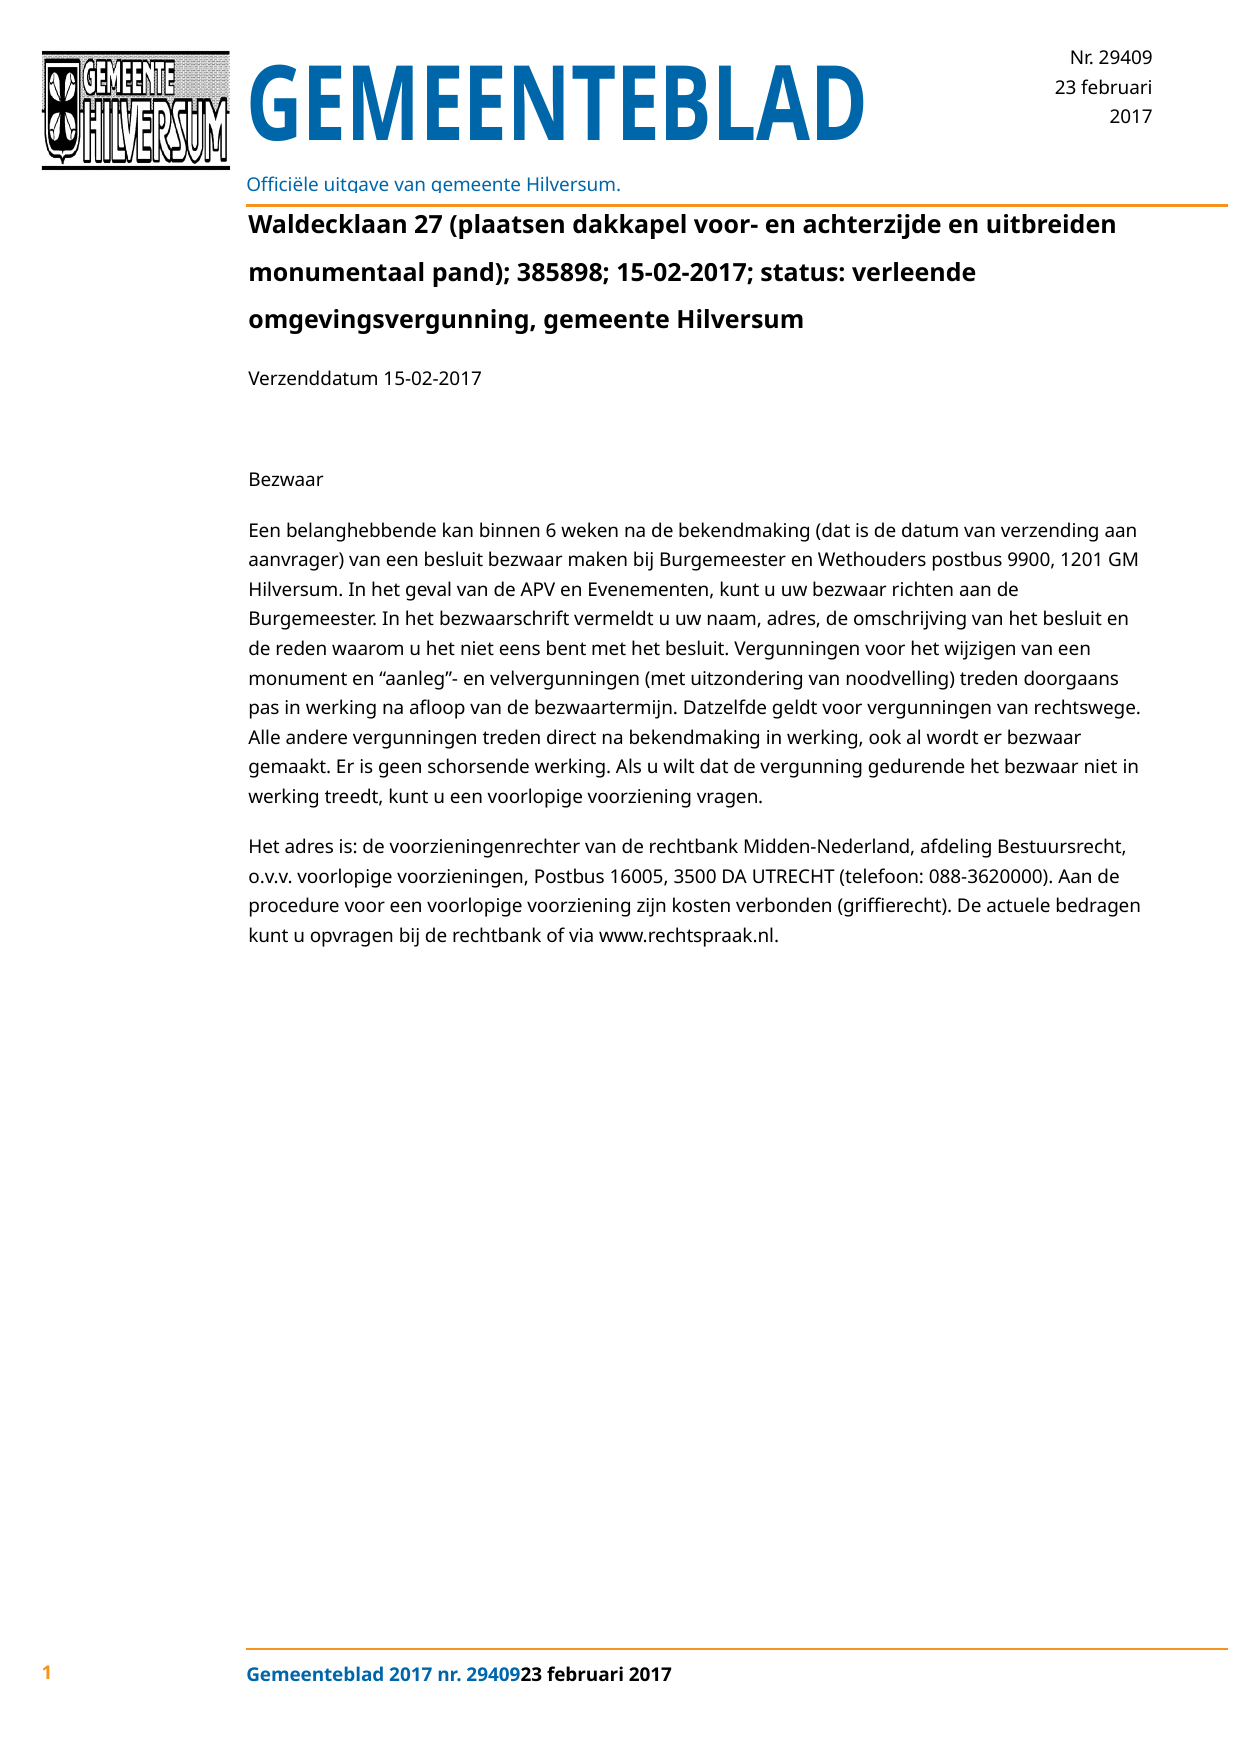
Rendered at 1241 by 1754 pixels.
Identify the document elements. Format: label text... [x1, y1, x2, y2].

text Verzenddatum 15-02-2017 [248, 366, 1152, 391]
text Het adres is: de voorzieningenrechter van de rechtbank Midden-Nederland, afdeling Bestuursrecht, o.v.v. voorlopige voorzieningen, Postbus 16005, 3500 DA UTRECHT (telefoon: 088-3620000). Aan de procedure voor een voorlopige voorziening zijn kosten verbonden (griffierecht). De actuele bedragen kunt u opvragen bij de rechtbank of via www.rechtspraak.nl. [248, 833, 1152, 948]
text Waldecklaan 27 (plaatsen dakkapel voor- en achterzijde en uitbreiden monumentaal pand); 385898; 15-02-2017; status: verleende omgevingsvergunning, gemeente Hilversum [248, 207, 1152, 336]
text Bezwaar [248, 466, 1152, 492]
picture [41, 47, 231, 172]
text Een belanghebbende kan binnen 6 weken na de bekendmaking (dat is de datum van verzending aan aanvrager) van een besluit bezwaar maken bij Burgemeester en Wethouders postbus 9900, 1201 GM Hilversum. In het geval van de APV en Evenementen, kunt u uw bezwaar richten aan de Burgemeester. In het bezwaarschrift vermeldt u uw naam, adres, de omschrijving van het besluit en de reden waarom u het niet eens bent met het besluit. Vergunningen voor het wijzigen van een monument en “aanleg”- en velvergunningen (met uitzondering van noodvelling) treden doorgaans pas in werking na afloop van de bezwaartermijn. Datzelfde geldt voor vergunningen van rechtswege. Alle andere vergunningen treden direct na bekendmaking in werking, ook al wordt er bezwaar gemaakt. Er is geen schorsende werking. Als u wilt dat de vergunning gedurende het bezwaar niet in werking treedt, kunt u een voorlopige voorziening vragen. [248, 517, 1152, 809]
